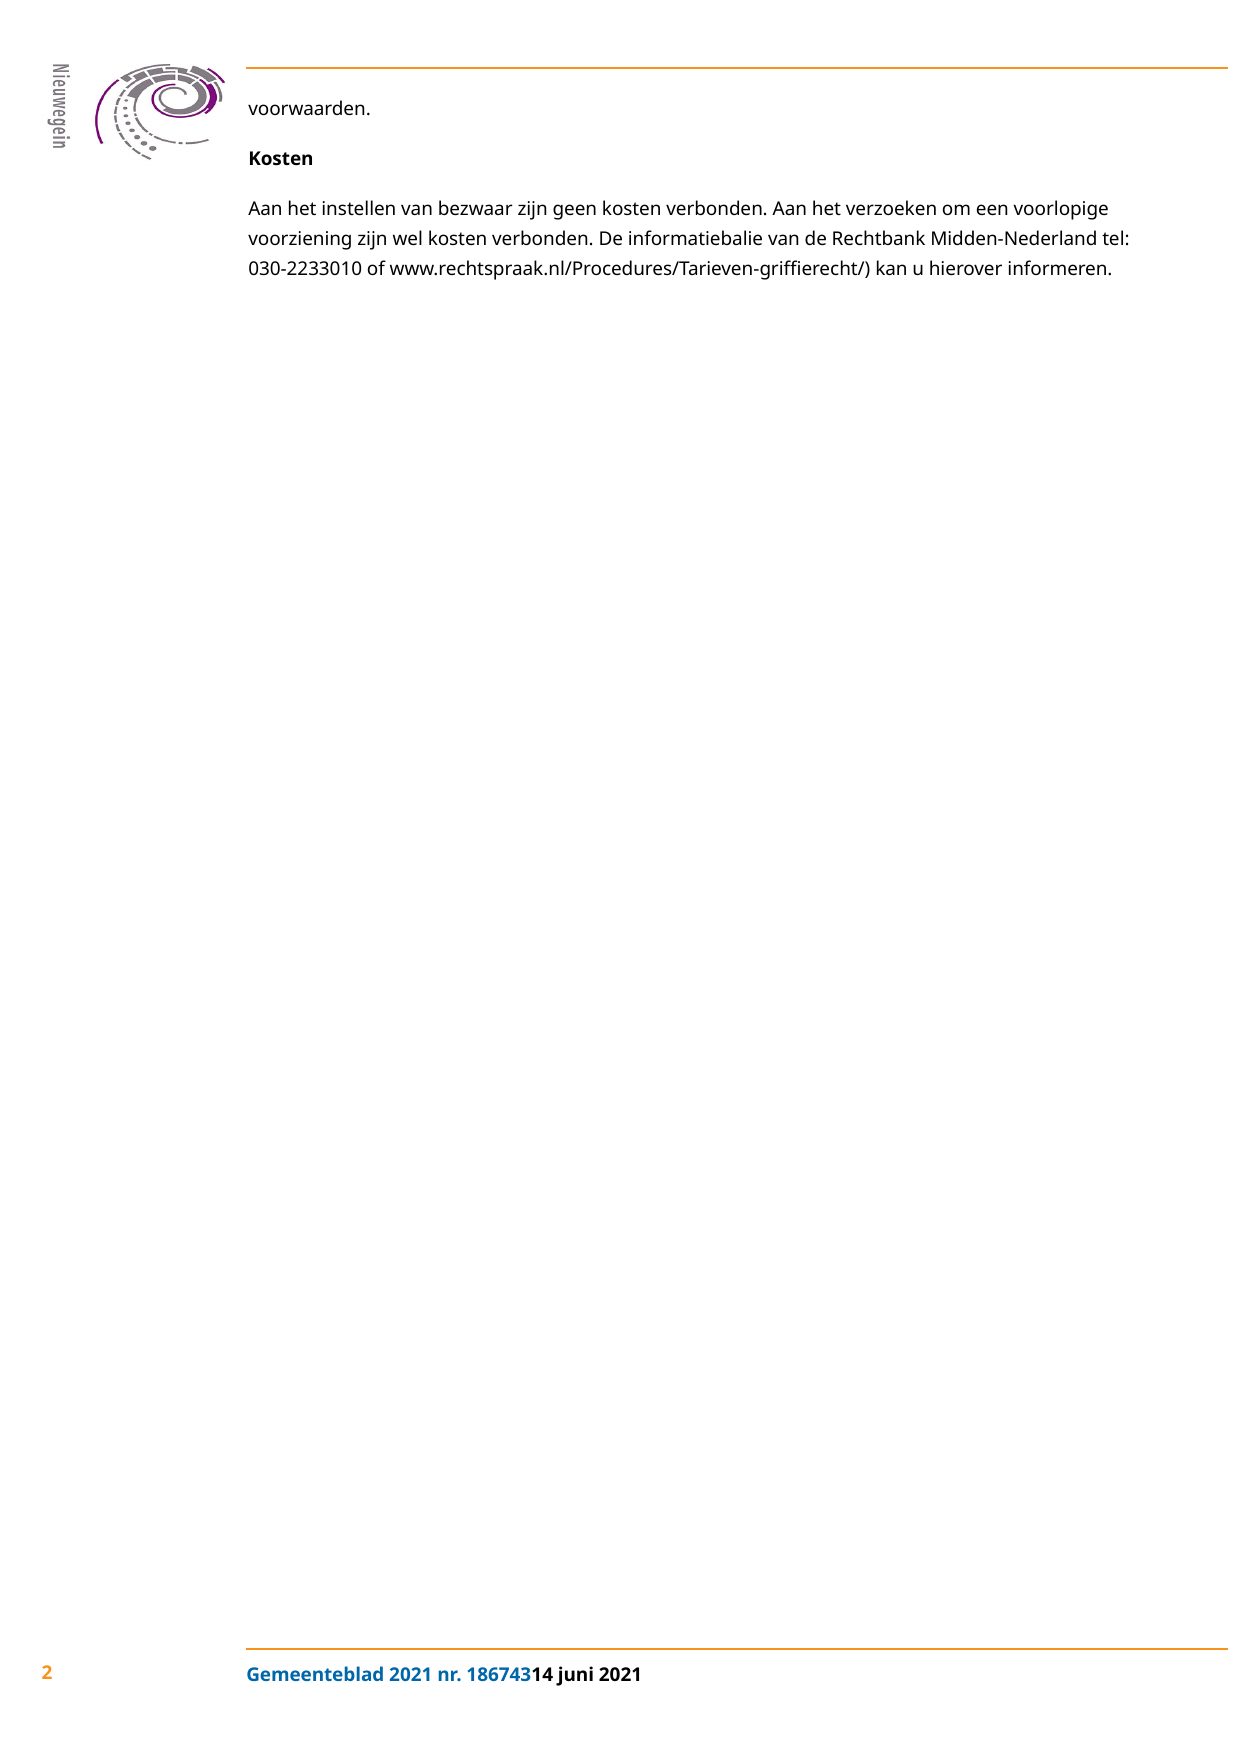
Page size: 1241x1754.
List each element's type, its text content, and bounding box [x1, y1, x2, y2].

text Kosten [248, 145, 1152, 171]
text voorwaarden. [248, 95, 1152, 121]
text Aan het instellen van bezwaar zijn geen kosten verbonden. Aan het verzoeken om een voorlopige voorziening zijn wel kosten verbonden. De informatiebalie van de Rechtbank Midden-Nederland tel: 030-2233010 of www.rechtspraak.nl/Procedures/Tarieven-griffierecht/) kan u hierover informeren. [248, 196, 1152, 281]
picture [41, 47, 231, 172]
